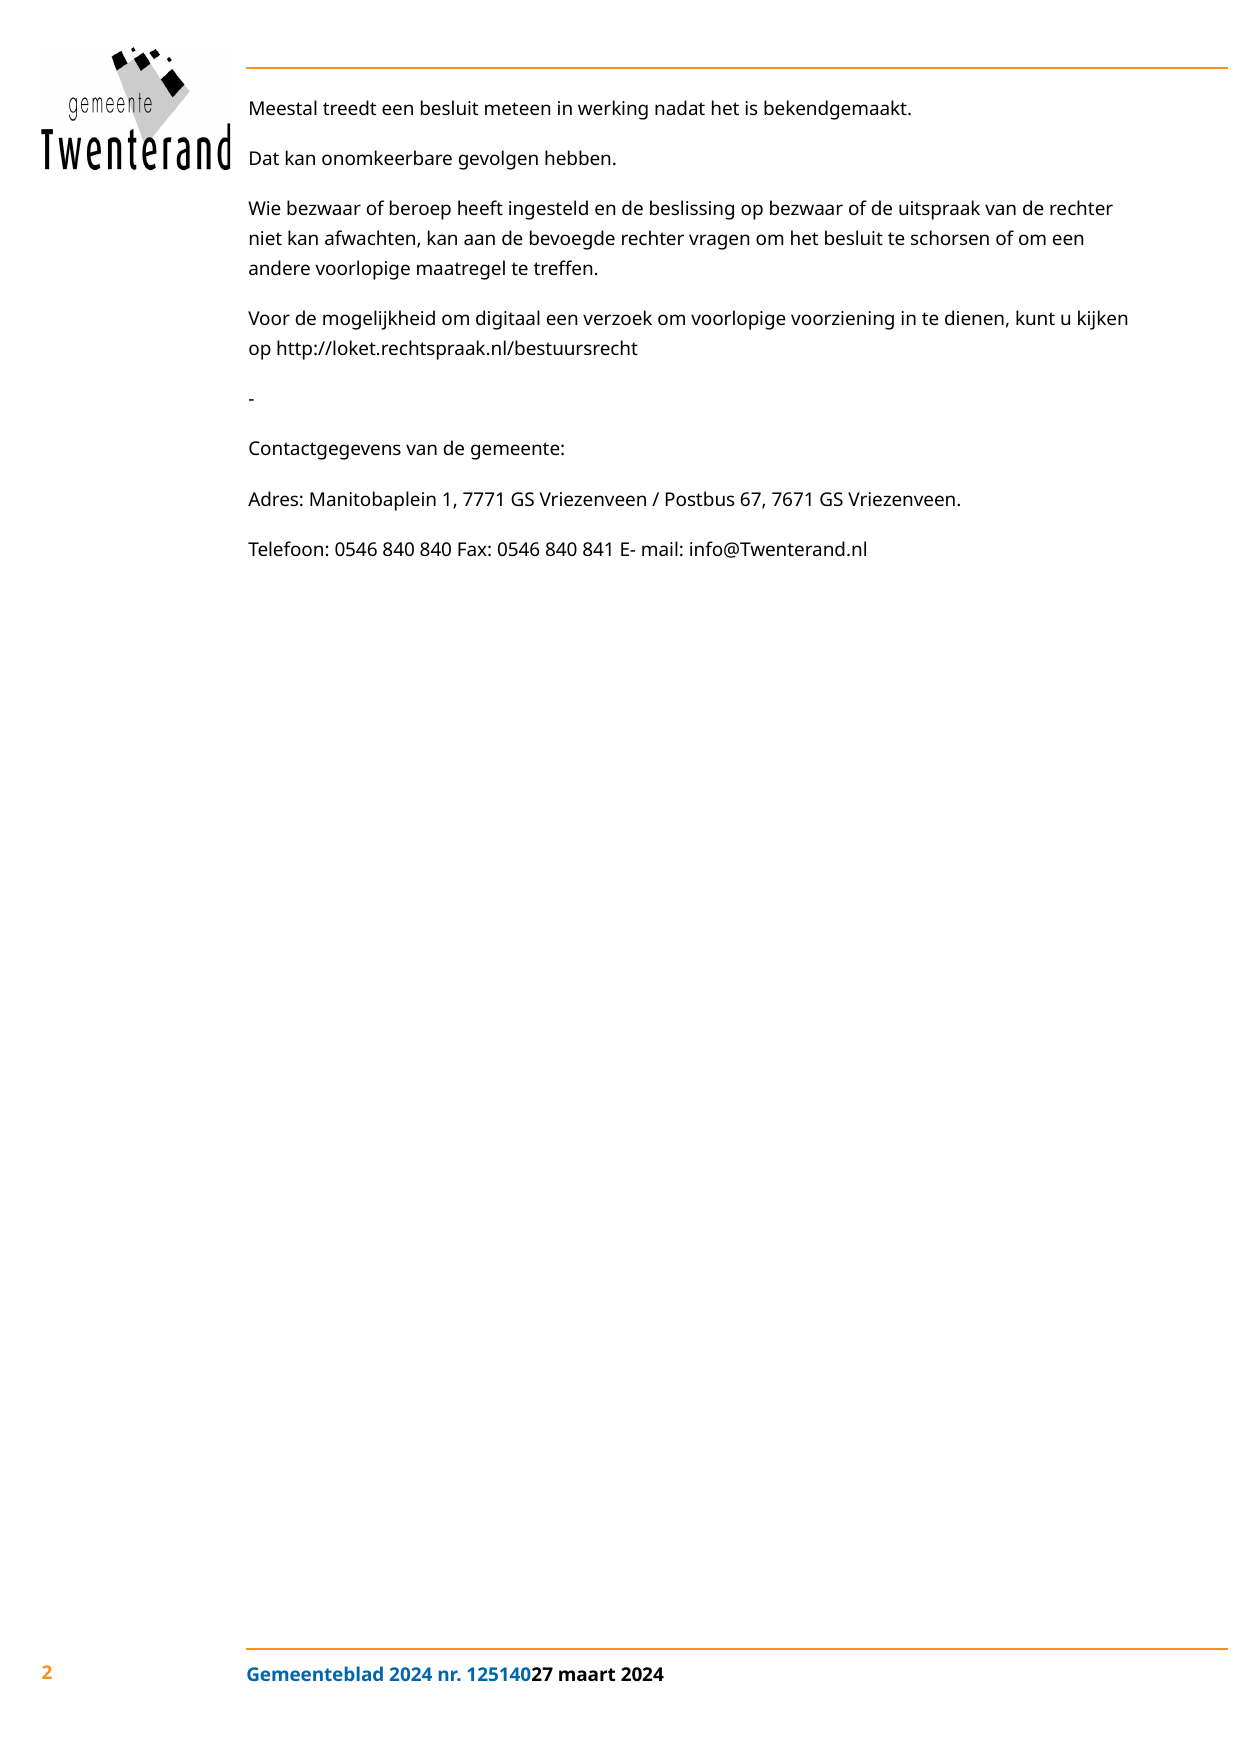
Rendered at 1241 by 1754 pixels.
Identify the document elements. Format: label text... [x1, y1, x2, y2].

text Dat kan onomkeerbare gevolgen hebben. [248, 145, 1152, 171]
text Adres: Manitobaplein 1, 7771 GS Vriezenveen / Postbus 67, 7671 GS Vriezenveen. [248, 486, 1152, 512]
text Voor de mogelijkheid om digitaal een verzoek om voorlopige voorziening in te dienen, kunt u kijken op http://loket.rechtspraak.nl/bestuursrecht [248, 305, 1152, 361]
text Contactgegevens van de gemeente: [248, 436, 1152, 461]
text Wie bezwaar of beroep heeft ingesteld en de beslissing op bezwaar of de uitspraak van de rechter niet kan afwachten, kan aan de bevoegde rechter vragen om het besluit te schorsen of om een andere voorlopige maatregel te treffen. [248, 196, 1152, 281]
text - [248, 385, 1152, 411]
text Meestal treedt een besluit meteen in werking nadat het is bekendgemaakt. [248, 95, 1152, 121]
text Telefoon: 0546 840 840 Fax: 0546 840 841 E- mail: info@Twenterand.nl [248, 536, 1152, 562]
picture [41, 47, 231, 172]
